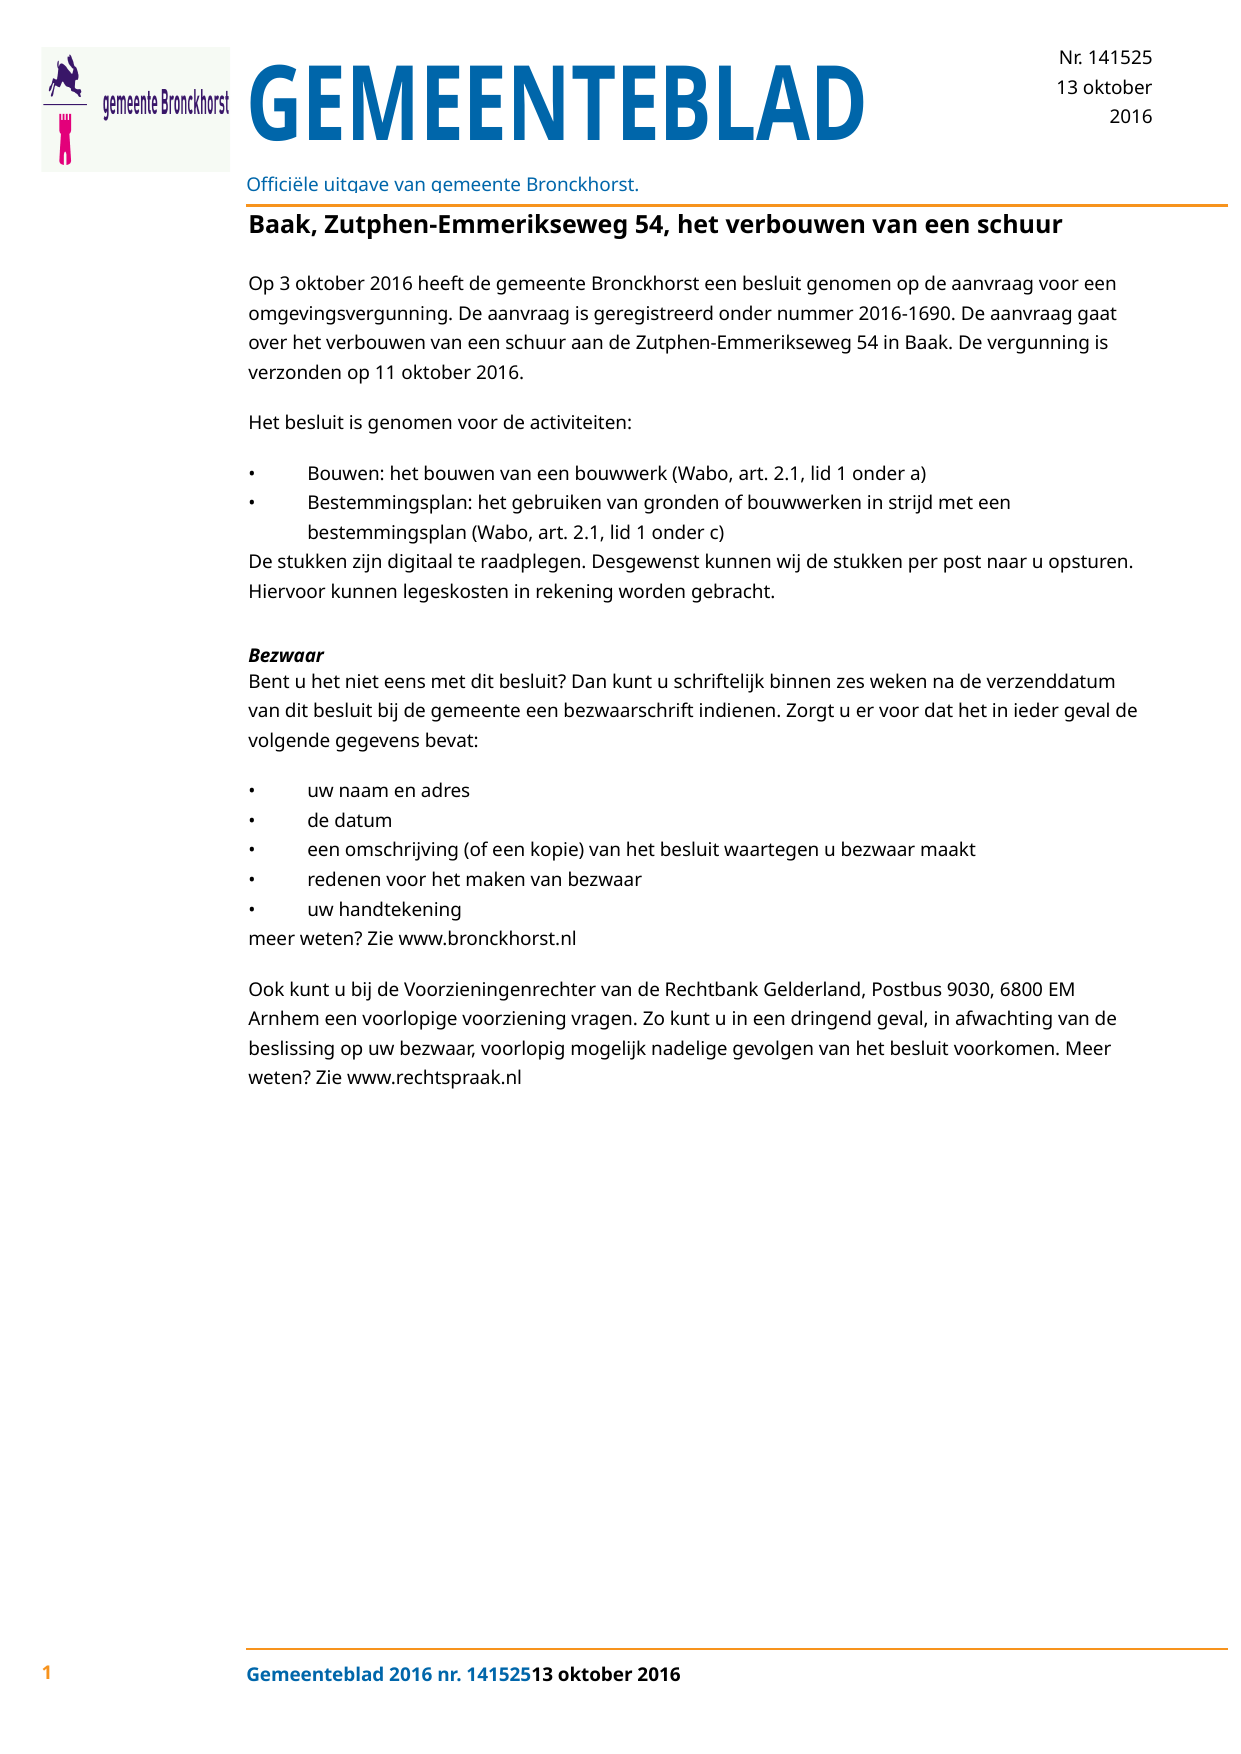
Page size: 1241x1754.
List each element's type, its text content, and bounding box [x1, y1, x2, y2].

list uw handtekening [248, 896, 1152, 922]
text Op 3 oktober 2016 heeft de gemeente Bronckhorst een besluit genomen op de aanvraag voor een omgevingsvergunning. De aanvraag is geregistreerd onder nummer 2016-1690. De aanvraag gaat over het verbouwen van een schuur aan de Zutphen-Emmerikseweg 54 in Baak. De vergunning is verzonden op 11 oktober 2016. [248, 270, 1152, 385]
list de datum [248, 807, 1152, 833]
picture [41, 47, 231, 172]
text meer weten? Zie www.bronckhorst.nl [248, 925, 1152, 951]
list redenen voor het maken van bezwaar [248, 866, 1152, 892]
text Ook kunt u bij de Voorzieningenrechter van de Rechtbank Gelderland, Postbus 9030, 6800 EM Arnhem een voorlopige voorziening vragen. Zo kunt u in een dringend geval, in afwachting van de beslissing op uw bezwaar, voorlopig mogelijk nadelige gevolgen van het besluit voorkomen. Meer weten? Zie www.rechtspraak.nl [248, 976, 1152, 1090]
text Het besluit is genomen voor de activiteiten: [248, 409, 1152, 435]
text Bent u het niet eens met dit besluit? Dan kunt u schriftelijk binnen zes weken na de verzenddatum van dit besluit bij de gemeente een bezwaarschrift indienen. Zorgt u er voor dat het in ieder geval de volgende gegevens bevat: [248, 668, 1152, 753]
list Bouwen: het bouwen van een bouwwerk (Wabo, art. 2.1, lid 1 onder a) [248, 460, 1152, 486]
text Baak, Zutphen-Emmerikseweg 54, het verbouwen van een schuur [248, 207, 1152, 241]
list een omschrijving (of een kopie) van het besluit waartegen u bezwaar maakt [248, 837, 1152, 862]
text De stukken zijn digitaal te raadplegen. Desgewenst kunnen wij de stukken per post naar u opsturen. Hiervoor kunnen legeskosten in rekening worden gebracht. [248, 549, 1152, 604]
list uw naam en adres [248, 777, 1152, 803]
text Bezwaar [248, 642, 1152, 668]
list Bestemmingsplan: het gebruiken van gronden of bouwwerken in strijd met een bestemmingsplan (Wabo, art. 2.1, lid 1 onder c) [248, 489, 1152, 545]
